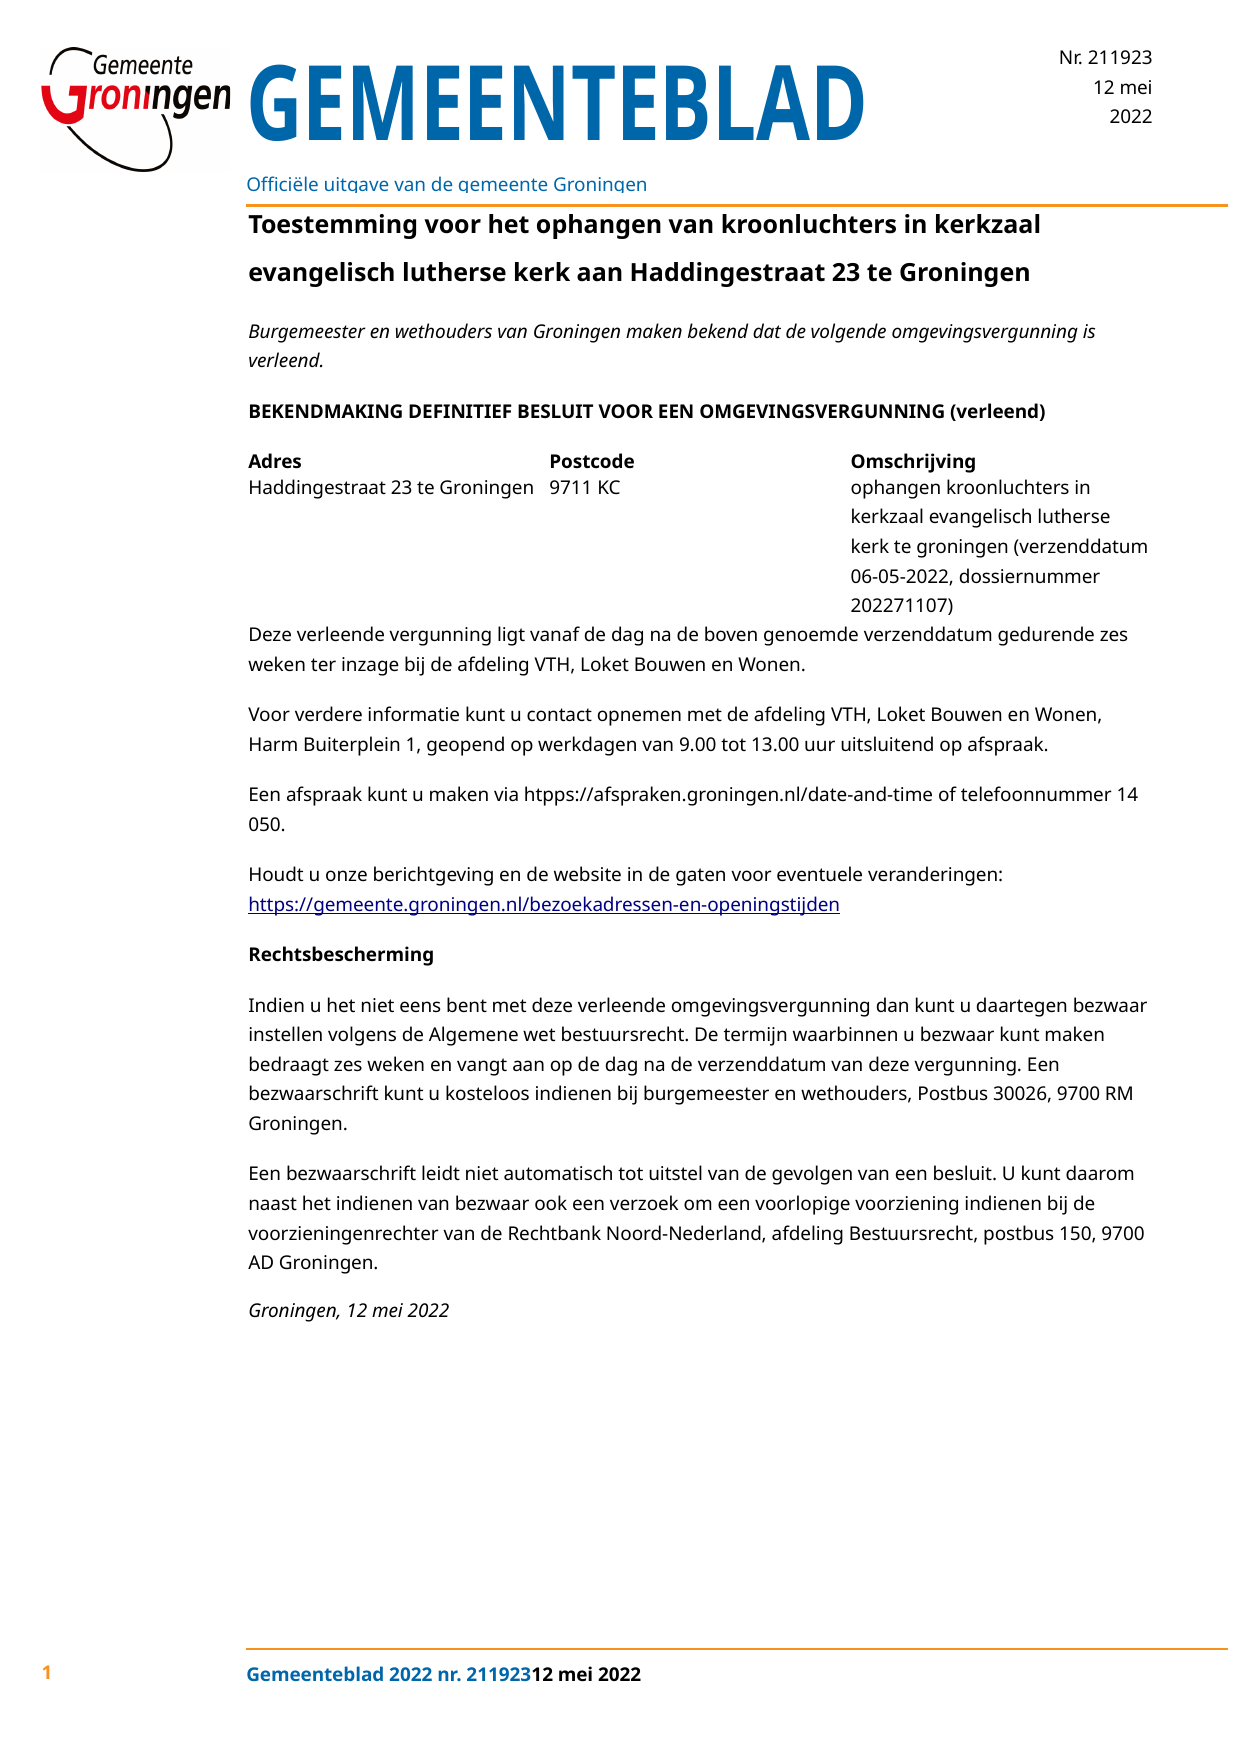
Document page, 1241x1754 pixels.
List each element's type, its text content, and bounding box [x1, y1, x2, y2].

text Een bezwaarschrift leidt niet automatisch tot uitstel van de gevolgen van een besluit. U kunt daarom naast het indienen van bezwaar ook een verzoek om een voorlopige voorziening indienen bij de voorzieningenrechter van de Rechtbank Noord-Nederland, afdeling Bestuursrecht, postbus 150, 9700 AD Groningen. [248, 1161, 1152, 1275]
text Voor verdere informatie kunt u contact opnemen met de afdeling VTH, Loket Bouwen en Wonen, Harm Buiterplein 1, geopend op werkdagen van 9.00 tot 13.00 uur uitsluitend op afspraak. [248, 701, 1152, 757]
text BEKENDMAKING DEFINITIEF BESLUIT VOOR EEN OMGEVINGSVERGUNNING (verleend) [248, 398, 1152, 424]
text Groningen, 12 mei 2022 [248, 1297, 1152, 1323]
table_header Postcode [549, 449, 850, 474]
text Een afspraak kunt u maken via htpps://afspraken.groningen.nl/date-and-time of telefoonnummer 14 050. [248, 781, 1152, 837]
table_cell 9711 KC [549, 474, 850, 618]
picture [41, 47, 231, 172]
text Burgemeester en wethouders van Groningen maken bekend dat de volgende omgevingsvergunning is verleend. [248, 318, 1152, 373]
table_header Adres [248, 449, 549, 474]
text Indien u het niet eens bent met deze verleende omgevingsvergunning dan kunt u daartegen bezwaar instellen volgens de Algemene wet bestuursrecht. De termijn waarbinnen u bezwaar kunt maken bedraagt zes weken en vangt aan op de dag na de verzenddatum van deze vergunning. Een bezwaarschrift kunt u kosteloos indienen bij burgemeester en wethouders, Postbus 30026, 9700 RM Groningen. [248, 992, 1152, 1136]
text Rechtsbescherming [248, 941, 1152, 967]
text Deze verleende vergunning ligt vanaf de dag na de boven genoemde verzenddatum gedurende zes weken ter inzage bij de afdeling VTH, Loket Bouwen en Wonen. [248, 621, 1152, 677]
table_cell Haddingestraat 23 te Groningen [248, 474, 549, 618]
text Houdt u onze berichtgeving en de website in de gaten voor eventuele veranderingen: https://gemeente.groningen.nl/bezoekadressen-en-openingstijden [248, 861, 1152, 917]
table_cell ophangen kroonluchters in kerkzaal evangelisch lutherse kerk te groningen (verzenddatum 06-05-2022, dossiernummer 202271107) [850, 474, 1152, 618]
table_header Omschrijving [850, 449, 1152, 474]
text Toestemming voor het ophangen van kroonluchters in kerkzaal evangelisch lutherse kerk aan Haddingestraat 23 te Groningen [248, 207, 1152, 288]
